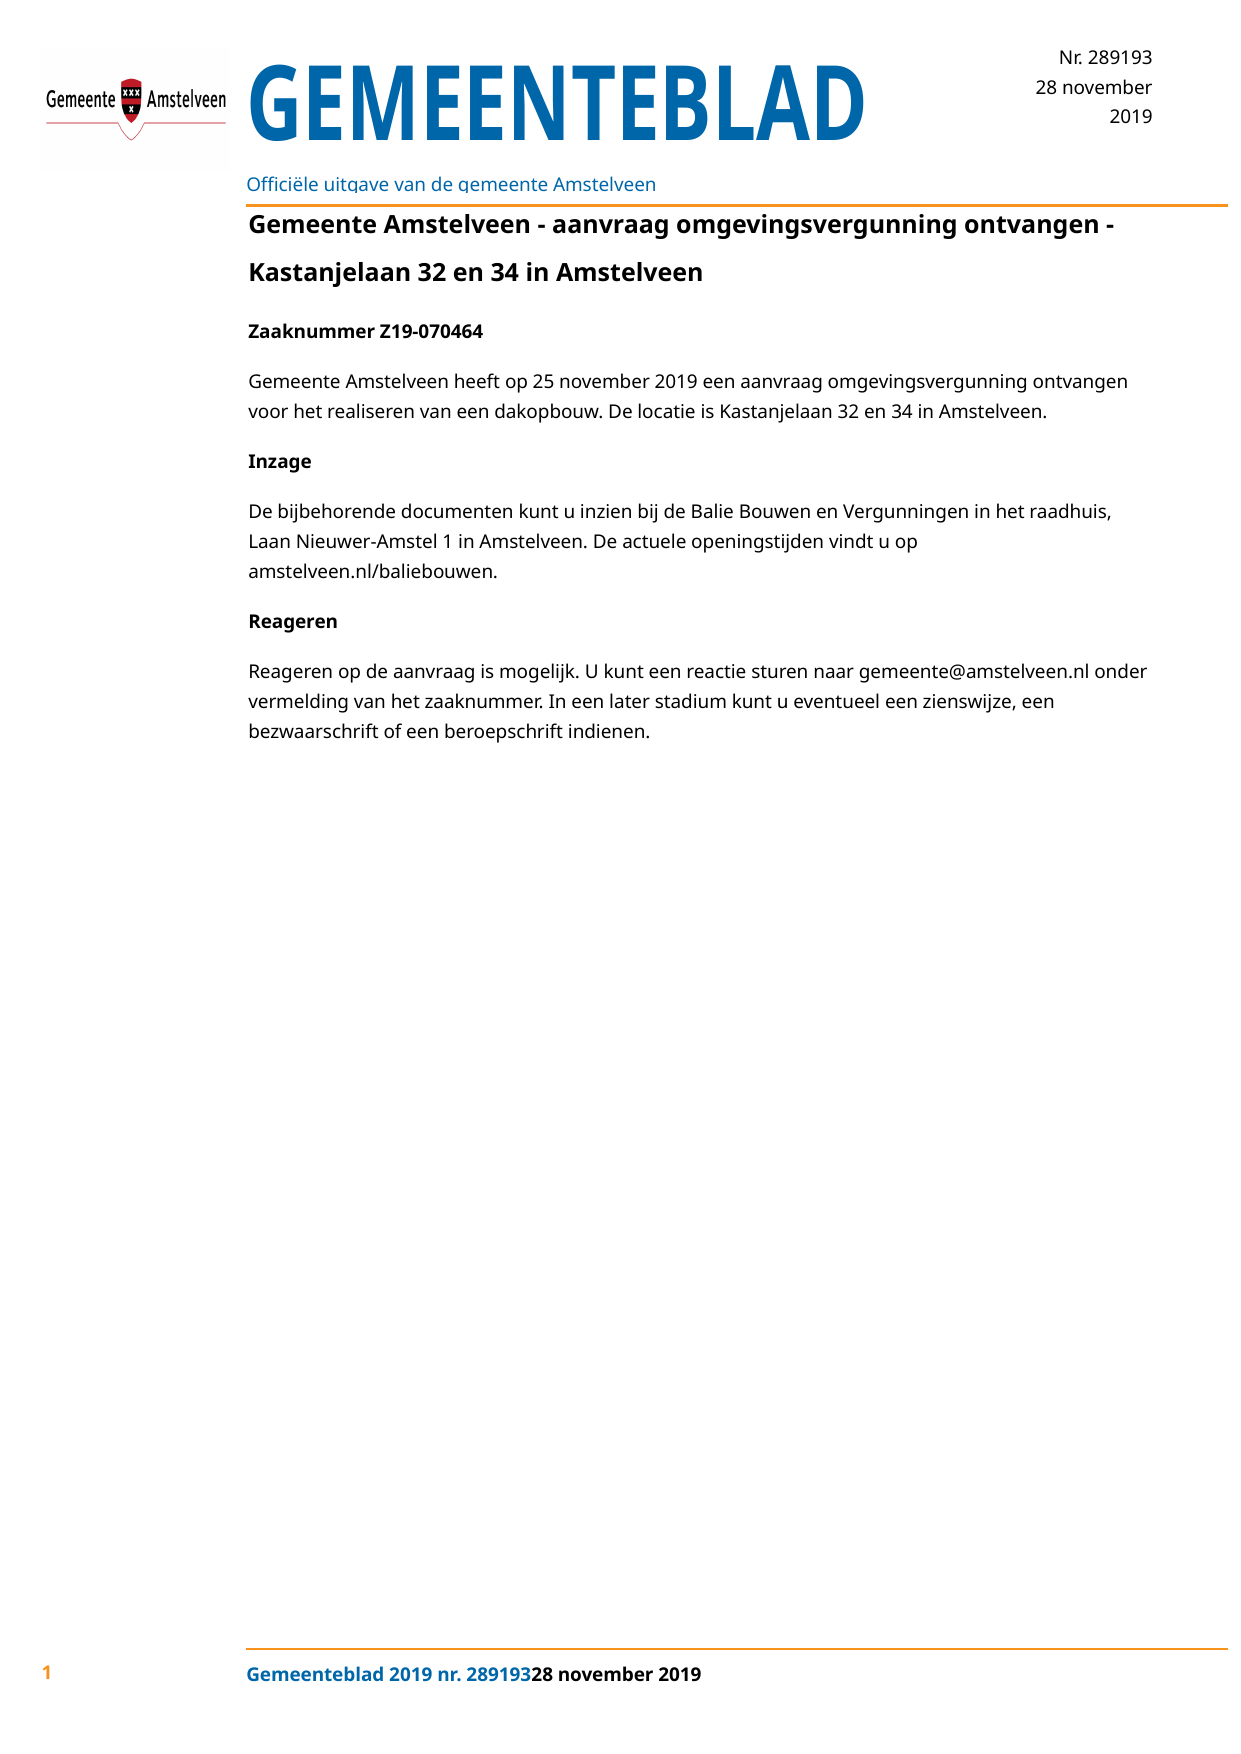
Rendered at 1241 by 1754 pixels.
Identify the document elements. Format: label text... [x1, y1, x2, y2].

text Inzage [248, 448, 1152, 474]
text De bijbehorende documenten kunt u inzien bij de Balie Bouwen en Vergunningen in het raadhuis, Laan Nieuwer-Amstel 1 in Amstelveen. De actuele openingstijden vindt u op amstelveen.nl/baliebouwen. [248, 499, 1152, 584]
text Gemeente Amstelveen - aanvraag omgevingsvergunning ontvangen - Kastanjelaan 32 en 34 in Amstelveen [248, 207, 1152, 288]
text Zaaknummer Z19-070464 [248, 318, 1152, 344]
text Reageren op de aanvraag is mogelijk. U kunt een reactie sturen naar gemeente@amstelveen.nl onder vermelding van het zaaknummer. In een later stadium kunt u eventueel een zienswijze, een bezwaarschrift of een beroepschrift indienen. [248, 659, 1152, 744]
picture [41, 47, 231, 172]
text Gemeente Amstelveen heeft op 25 november 2019 een aanvraag omgevingsvergunning ontvangen voor het realiseren van een dakopbouw. De locatie is Kastanjelaan 32 en 34 in Amstelveen. [248, 368, 1152, 424]
text Reageren [248, 608, 1152, 634]
